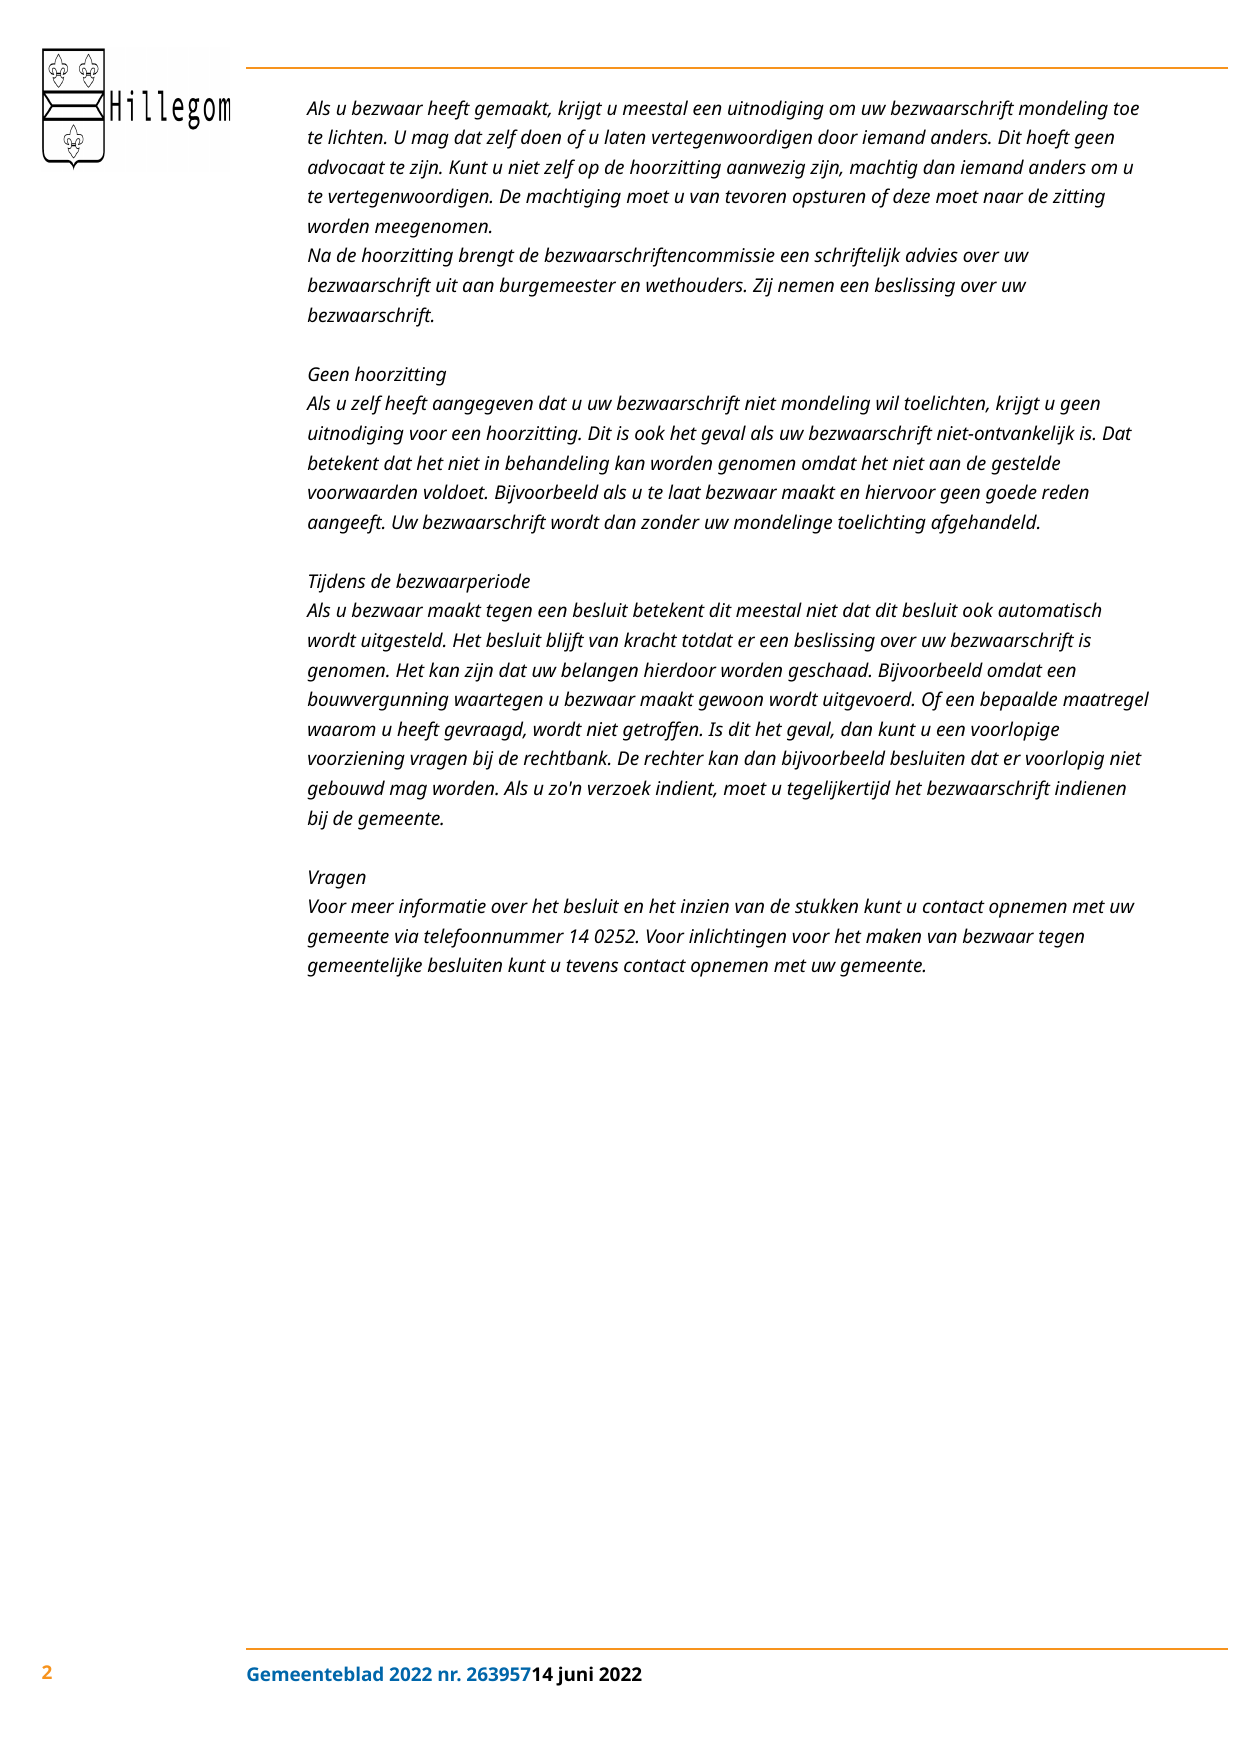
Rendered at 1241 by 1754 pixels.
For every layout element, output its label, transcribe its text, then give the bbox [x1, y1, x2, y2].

list Als u bezwaar heeft gemaakt, krijgt u meestal een uitnodiging om uw bezwaarschrift mondeling toe te lichten. U mag dat zelf doen of u laten vertegenwoordigen door iemand anders. Dit hoeft geen advocaat te zijn. Kunt u niet zelf op de hoorzitting aanwezig zijn, machtig dan iemand anders om u te vertegenwoordigen. De machtiging moet u van tevoren opsturen of deze moet naar de zitting worden meegenomen. [248, 95, 1152, 239]
list Als u bezwaar maakt tegen een besluit betekent dit meestal niet dat dit besluit ook automatisch wordt uitgesteld. Het besluit blijft van kracht totdat er een beslissing over uw bezwaarschrift is genomen. Het kan zijn dat uw belangen hierdoor worden geschaad. Bijvoorbeeld omdat een bouwvergunning waartegen u bezwaar maakt gewoon wordt uitgevoerd. Of een bepaalde maatregel waarom u heeft gevraagd, wordt niet getroffen. Is dit het geval, dan kunt u een voorlopige voorziening vragen bij de rechtbank. De rechter kan dan bijvoorbeeld besluiten dat er voorlopig niet gebouwd mag worden. Als u zo'n verzoek indient, moet u tegelijkertijd het bezwaarschrift indienen bij de gemeente. [248, 598, 1152, 831]
list Als u zelf heeft aangegeven dat u uw bezwaarschrift niet mondeling wil toelichten, krijgt u geen uitnodiging voor een hoorzitting. Dit is ook het geval als uw bezwaarschrift niet-ontvankelijk is. Dat betekent dat het niet in behandeling kan worden genomen omdat het niet aan de gestelde voorwaarden voldoet. Bijvoorbeeld als u te laat bezwaar maakt en hiervoor geen goede reden aangeeft. Uw bezwaarschrift wordt dan zonder uw mondelinge toelichting afgehandeld. [248, 391, 1152, 535]
picture [41, 47, 231, 172]
list Na de hoorzitting brengt de bezwaarschriftencommissie een schriftelijk advies over uw bezwaarschrift uit aan burgemeester en wethouders. Zij nemen een beslissing over uw bezwaarschrift. [248, 243, 1152, 328]
list Geen hoorzitting [248, 361, 1152, 387]
list Vragen [248, 864, 1152, 890]
list Tijdens de bezwaarperiode [248, 568, 1152, 594]
list Voor meer informatie over het besluit en het inzien van de stukken kunt u contact opnemen met uw gemeente via telefoonnummer 14 0252. Voor inlichtingen voor het maken van bezwaar tegen gemeentelijke besluiten kunt u tevens contact opnemen met uw gemeente. [248, 893, 1152, 978]
